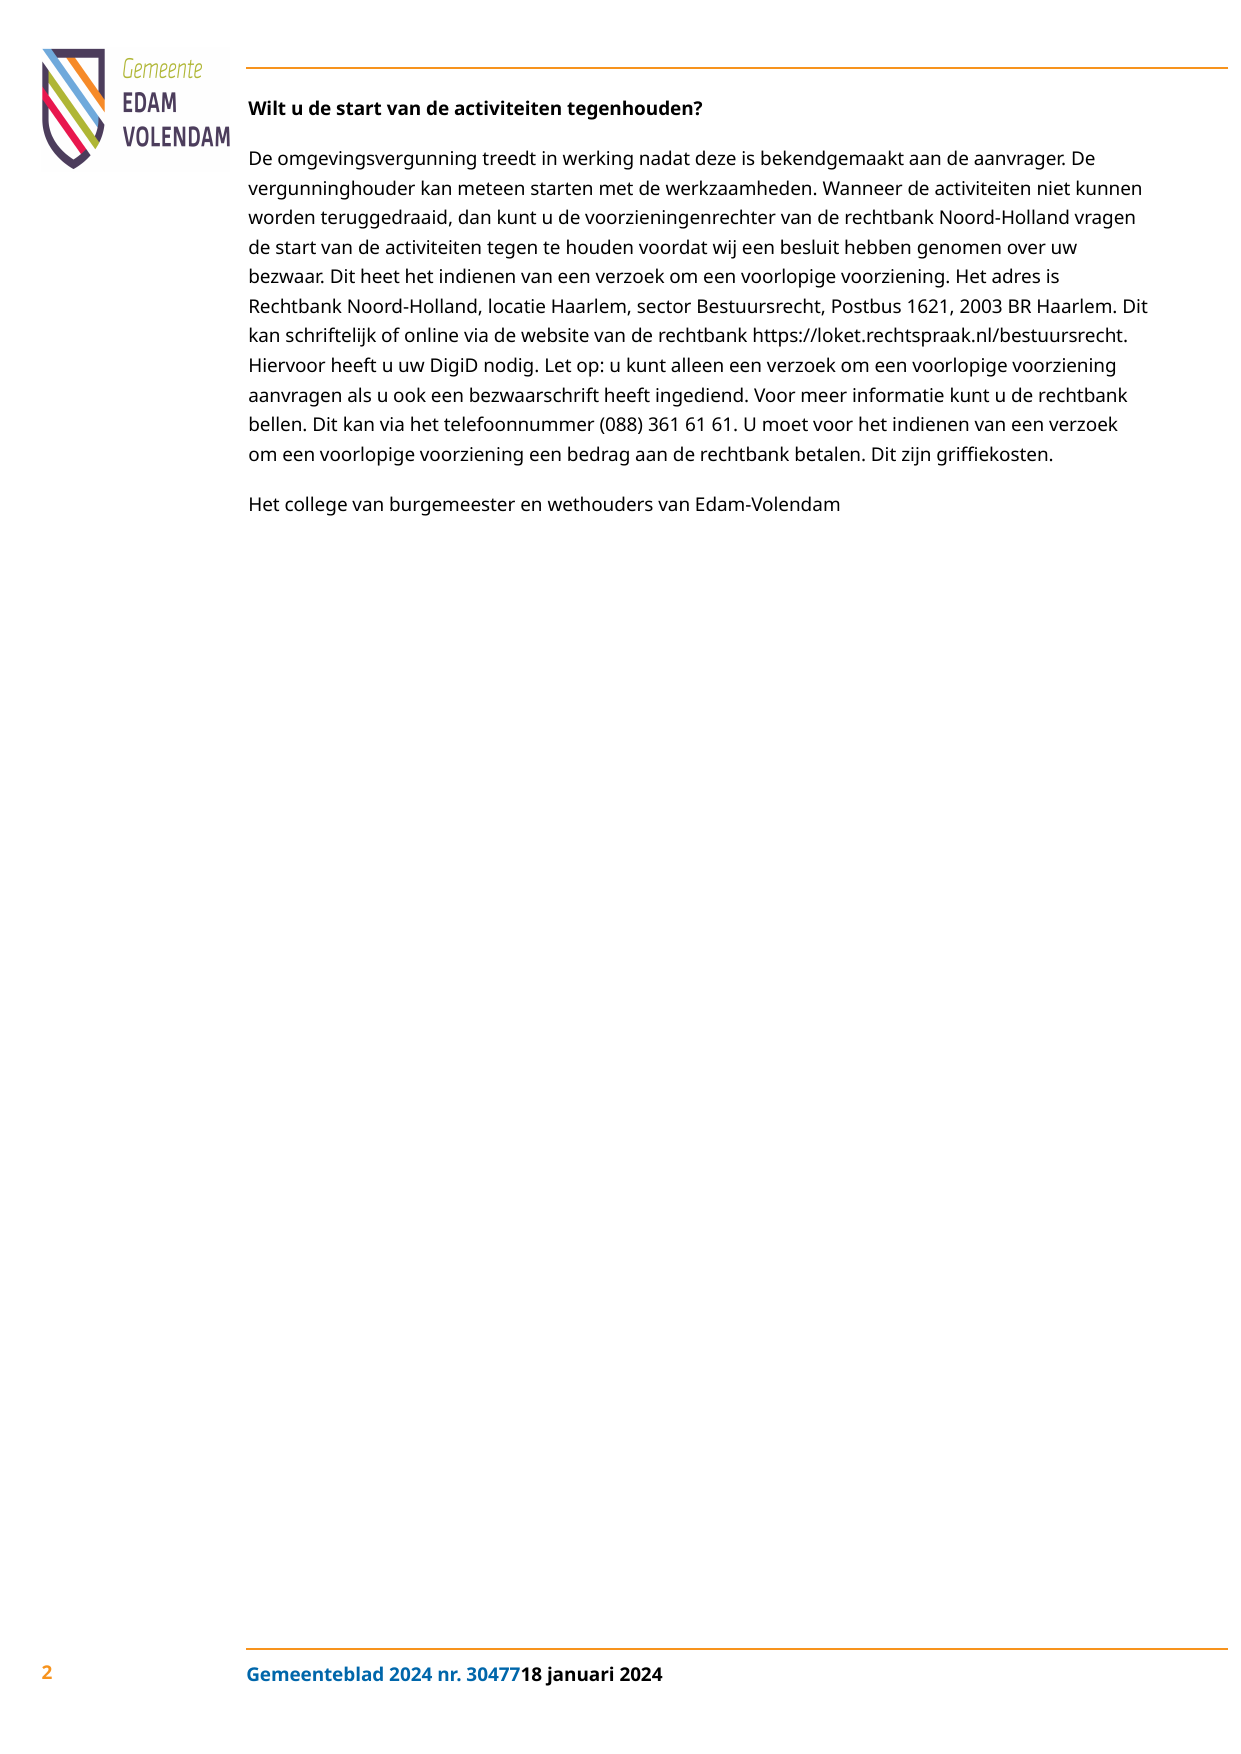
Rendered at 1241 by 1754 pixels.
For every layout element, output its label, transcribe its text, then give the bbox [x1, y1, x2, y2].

text De omgevingsvergunning treedt in werking nadat deze is bekendgemaakt aan de aanvrager. De vergunninghouder kan meteen starten met de werkzaamheden. Wanneer de activiteiten niet kunnen worden teruggedraaid, dan kunt u de voorzieningenrechter van de rechtbank Noord-Holland vragen de start van de activiteiten tegen te houden voordat wij een besluit hebben genomen over uw bezwaar. Dit heet het indienen van een verzoek om een voorlopige voorziening. Het adres is Rechtbank Noord-Holland, locatie Haarlem, sector Bestuursrecht, Postbus 1621, 2003 BR Haarlem. Dit kan schriftelijk of online via de website van de rechtbank https://loket.rechtspraak.nl/bestuursrecht. Hiervoor heeft u uw DigiD nodig. Let op: u kunt alleen een verzoek om een voorlopige voorziening aanvragen als u ook een bezwaarschrift heeft ingediend. Voor meer informatie kunt u de rechtbank bellen. Dit kan via het telefoonnummer (088) 361 61 61. U moet voor het indienen van een verzoek om een voorlopige voorziening een bedrag aan de rechtbank betalen. Dit zijn griffiekosten. [248, 145, 1152, 467]
text Het college van burgemeester en wethouders van Edam-Volendam [248, 491, 1152, 517]
text Wilt u de start van de activiteiten tegenhouden? [248, 95, 1152, 121]
picture [41, 47, 231, 172]
